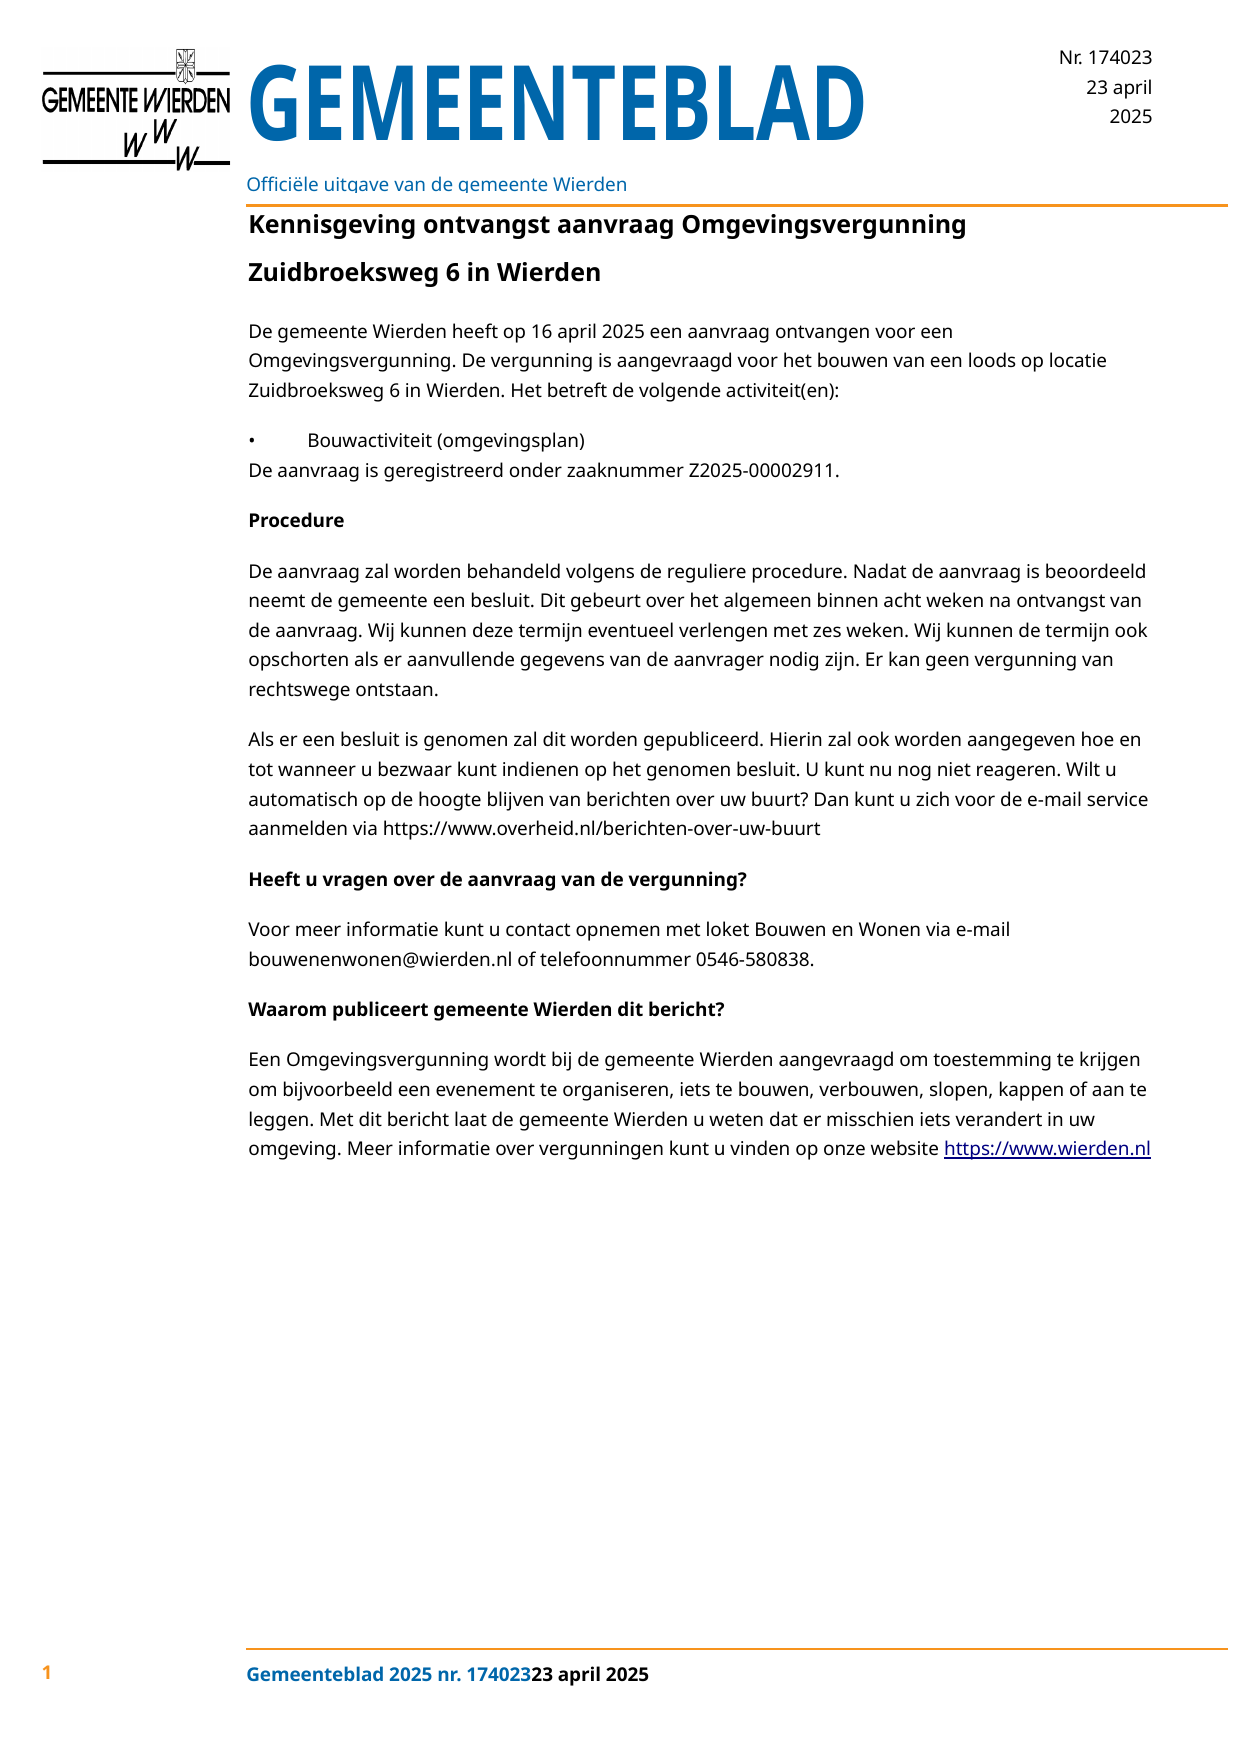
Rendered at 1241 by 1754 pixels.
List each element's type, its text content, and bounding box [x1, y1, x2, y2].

list Bouwactiviteit (omgevingsplan) [248, 427, 1152, 453]
text De aanvraag zal worden behandeld volgens de reguliere procedure. Nadat de aanvraag is beoordeeld neemt de gemeente een besluit. Dit gebeurt over het algemeen binnen acht weken na ontvangst van de aanvraag. Wij kunnen deze termijn eventueel verlengen met zes weken. Wij kunnen de termijn ook opschorten als er aanvullende gegevens van de aanvrager nodig zijn. Er kan geen vergunning van rechtswege ontstaan. [248, 558, 1152, 702]
text Kennisgeving ontvangst aanvraag Omgevingsvergunning Zuidbroeksweg 6 in Wierden [248, 207, 1152, 288]
text Procedure [248, 507, 1152, 533]
picture [41, 47, 231, 172]
text Een Omgevingsvergunning wordt bij de gemeente Wierden aangevraagd om toestemming te krijgen om bijvoorbeeld een evenement te organiseren, iets te bouwen, verbouwen, slopen, kappen of aan te leggen. Met dit bericht laat de gemeente Wierden u weten dat er misschien iets verandert in uw omgeving. Meer informatie over vergunningen kunt u vinden op onze website https://www.wierden.nl [248, 1047, 1152, 1161]
text Voor meer informatie kunt u contact opnemen met loket Bouwen en Wonen via e-mail bouwenenwonen@wierden.nl of telefoonnummer 0546-580838. [248, 916, 1152, 972]
text De gemeente Wierden heeft op 16 april 2025 een aanvraag ontvangen voor een Omgevingsvergunning. De vergunning is aangevraagd voor het bouwen van een loods op locatie Zuidbroeksweg 6 in Wierden. Het betreft de volgende activiteit(en): [248, 318, 1152, 403]
text Waarom publiceert gemeente Wierden dit bericht? [248, 996, 1152, 1022]
text De aanvraag is geregistreerd onder zaaknummer Z2025-00002911. [248, 457, 1152, 483]
text Als er een besluit is genomen zal dit worden gepubliceerd. Hierin zal ook worden aangegeven hoe en tot wanneer u bezwaar kunt indienen op het genomen besluit. U kunt nu nog niet reageren. Wilt u automatisch op de hoogte blijven van berichten over uw buurt? Dan kunt u zich voor de e-mail service aanmelden via https://www.overheid.nl/berichten-over-uw-buurt [248, 727, 1152, 841]
text Heeft u vragen over de aanvraag van de vergunning? [248, 866, 1152, 892]
